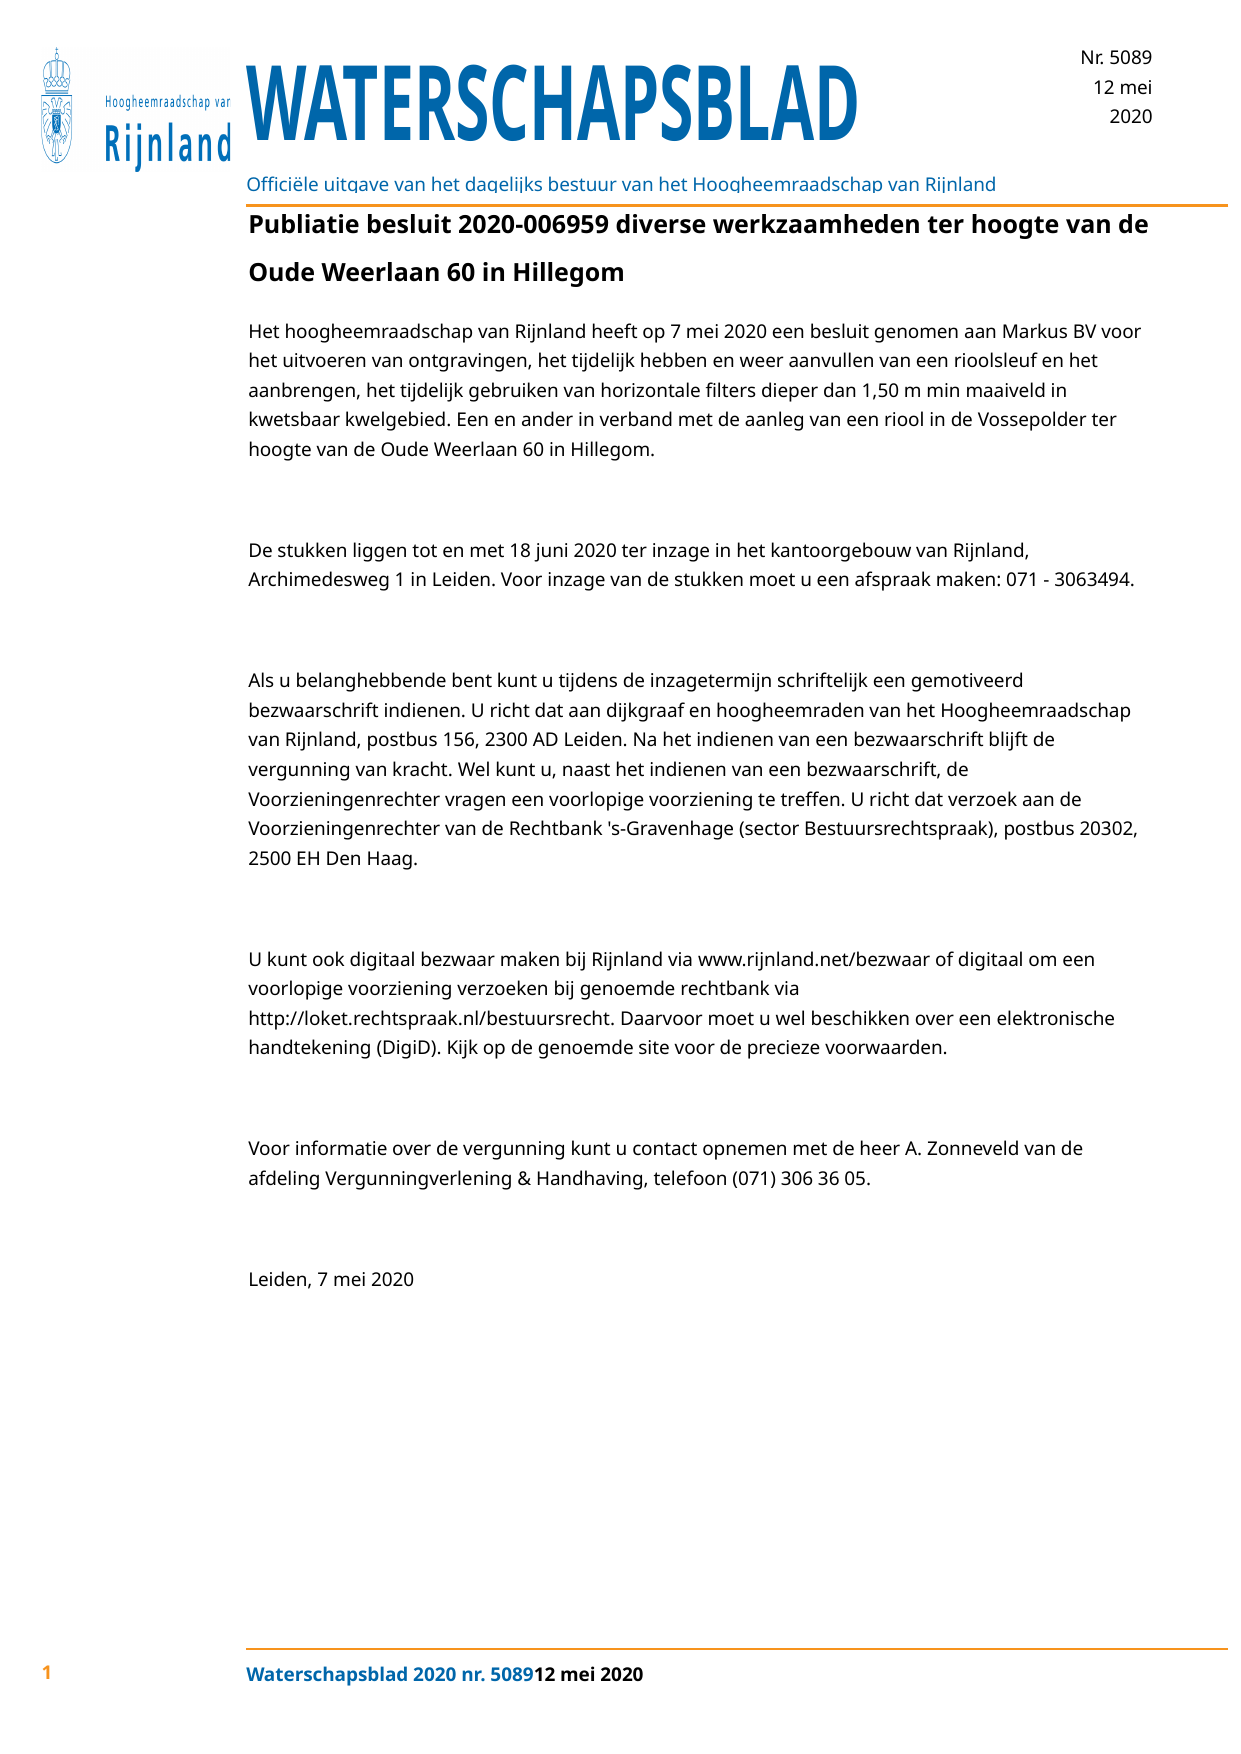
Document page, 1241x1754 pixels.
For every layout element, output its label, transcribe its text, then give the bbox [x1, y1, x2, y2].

text Het hoogheemraadschap van Rijnland heeft op 7 mei 2020 een besluit genomen aan Markus BV voor het uitvoeren van ontgravingen, het tijdelijk hebben en weer aanvullen van een rioolsleuf en het aanbrengen, het tijdelijk gebruiken van horizontale filters dieper dan 1,50 m min maaiveld in kwetsbaar kwelgebied. Een en ander in verband met de aanleg van een riool in de Vossepolder ter hoogte van de Oude Weerlaan 60 in Hillegom. [248, 318, 1152, 462]
text U kunt ook digitaal bezwaar maken bij Rijnland via www.rijnland.net/bezwaar of digitaal om een voorlopige voorziening verzoeken bij genoemde rechtbank via http://loket.rechtspraak.nl/bestuursrecht. Daarvoor moet u wel beschikken over een elektronische handtekening (DigiD). Kijk op de genoemde site voor de precieze voorwaarden. [248, 946, 1152, 1060]
text De stukken liggen tot en met 18 juni 2020 ter inzage in het kantoorgebouw van Rijnland, Archimedesweg 1 in Leiden. Voor inzage van de stukken moet u een afspraak maken: 071 - 3063494. [248, 537, 1152, 592]
text Als u belanghebbende bent kunt u tijdens de inzagetermijn schriftelijk een gemotiveerd bezwaarschrift indienen. U richt dat aan dijkgraaf en hoogheemraden van het Hoogheemraadschap van Rijnland, postbus 156, 2300 AD Leiden. Na het indienen van een bezwaarschrift blijft de vergunning van kracht. Wel kunt u, naast het indienen van een bezwaarschrift, de Voorzieningenrechter vragen een voorlopige voorziening te treffen. U richt dat verzoek aan de Voorzieningenrechter van de Rechtbank 's-Gravenhage (sector Bestuursrechtspraak), postbus 20302, 2500 EH Den Haag. [248, 667, 1152, 871]
text Voor informatie over de vergunning kunt u contact opnemen met de heer A. Zonneveld van de afdeling Vergunningverlening & Handhaving, telefoon (071) 306 36 05. [248, 1135, 1152, 1191]
text Leiden, 7 mei 2020 [248, 1266, 1152, 1292]
text Publiatie besluit 2020-006959 diverse werkzaamheden ter hoogte van de Oude Weerlaan 60 in Hillegom [248, 207, 1152, 288]
picture [41, 47, 231, 172]
